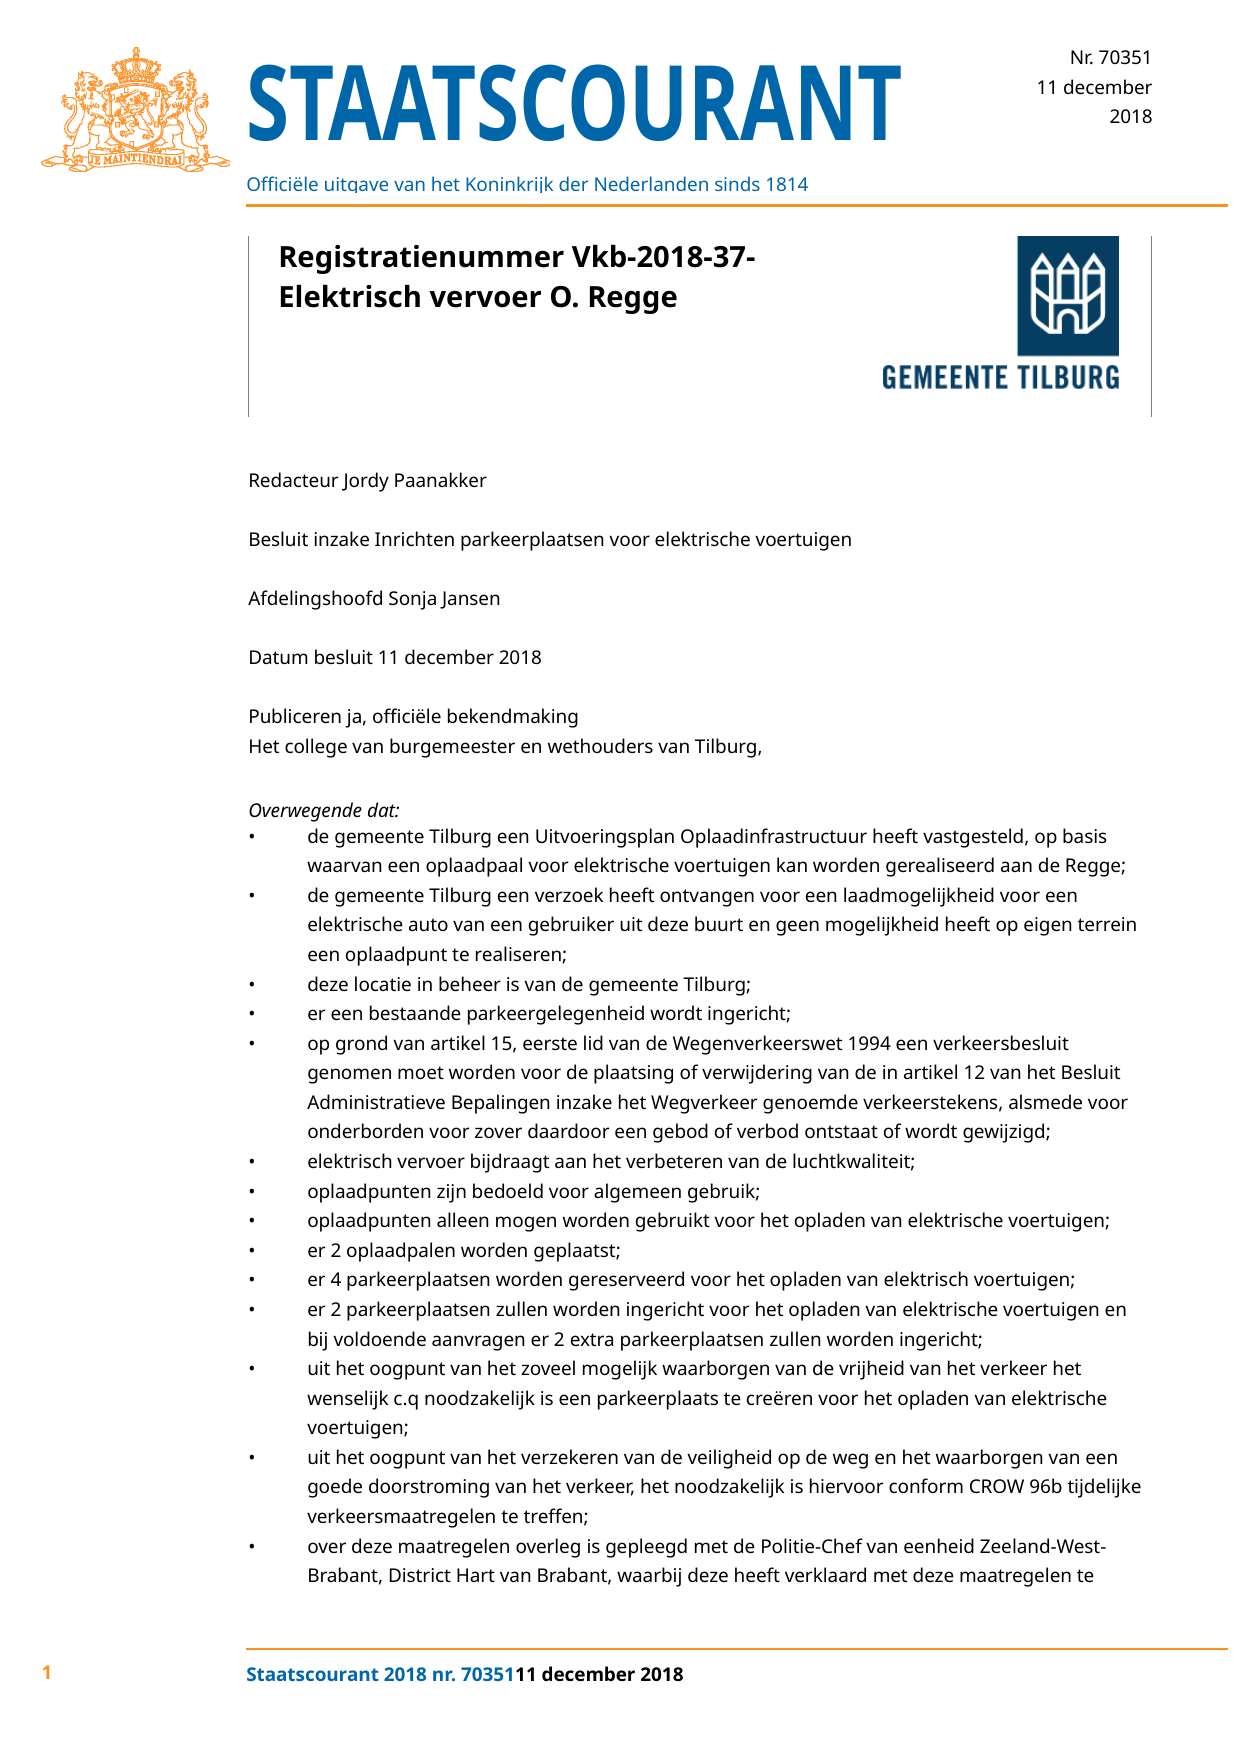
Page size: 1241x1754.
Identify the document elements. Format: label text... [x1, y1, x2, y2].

text Afdelingshoofd Sonja Jansen [248, 585, 1152, 611]
list elektrisch vervoer bijdraagt aan het verbeteren van de luchtkwaliteit; [248, 1148, 1152, 1174]
list er 4 parkeerplaatsen worden gereserveerd voor het opladen van elektrisch voertuigen; [248, 1267, 1152, 1292]
list er een bestaande parkeergelegenheid wordt ingericht; [248, 1000, 1152, 1026]
text Redacteur Jordy Paanakker [248, 467, 1152, 493]
table_header [850, 236, 1151, 417]
picture [882, 236, 1119, 391]
picture [41, 47, 231, 172]
list over deze maatregelen overleg is gepleegd met de Politie-Chef van eenheid Zeeland-West-Brabant, District Hart van Brabant, waarbij deze heeft verklaard met deze maatregelen te [248, 1533, 1152, 1588]
list er 2 parkeerplaatsen zullen worden ingericht voor het opladen van elektrische voertuigen en bij voldoende aanvragen er 2 extra parkeerplaatsen zullen worden ingericht; [248, 1296, 1152, 1351]
text Datum besluit 11 december 2018 [248, 644, 1152, 670]
text Publiceren ja, officiële bekendmaking [248, 703, 1152, 729]
text Het college van burgemeester en wethouders van Tilburg, [248, 733, 1152, 759]
list deze locatie in beheer is van de gemeente Tilburg; [248, 971, 1152, 996]
table_header Registratienummer Vkb-2018-37-Elektrisch vervoer O. Regge [249, 236, 850, 417]
list er 2 oplaadpalen worden geplaatst; [248, 1237, 1152, 1263]
list oplaadpunten alleen mogen worden gebruikt voor het opladen van elektrische voertuigen; [248, 1207, 1152, 1233]
list uit het oogpunt van het verzekeren van de veiligheid op de weg en het waarborgen van een goede doorstroming van het verkeer, het noodzakelijk is hiervoor conform CROW 96b tijdelijke verkeersmaatregelen te treffen; [248, 1444, 1152, 1529]
list uit het oogpunt van het zoveel mogelijk waarborgen van de vrijheid van het verkeer het wenselijk c.q noodzakelijk is een parkeerplaats te creëren voor het opladen van elektrische voertuigen; [248, 1355, 1152, 1440]
text Besluit inzake Inrichten parkeerplaatsen voor elektrische voertuigen [248, 526, 1152, 552]
list op grond van artikel 15, eerste lid van de Wegenverkeerswet 1994 een verkeersbesluit genomen moet worden voor de plaatsing of verwijdering van de in artikel 12 van het Besluit Administratieve Bepalingen inzake het Wegverkeer genoemde verkeerstekens, alsmede voor onderborden voor zover daardoor een gebod of verbod ontstaat of wordt gewijzigd; [248, 1030, 1152, 1144]
list oplaadpunten zijn bedoeld voor algemeen gebruik; [248, 1178, 1152, 1203]
text Overwegende dat: [248, 797, 1152, 823]
list de gemeente Tilburg een Uitvoeringsplan Oplaadinfrastructuur heeft vastgesteld, op basis waarvan een oplaadpaal voor elektrische voertuigen kan worden gerealiseerd aan de Regge; [248, 823, 1152, 878]
list de gemeente Tilburg een verzoek heeft ontvangen voor een laadmogelijkheid voor een elektrische auto van een gebruiker uit deze buurt en geen mogelijkheid heeft op eigen terrein een oplaadpunt te realiseren; [248, 882, 1152, 967]
